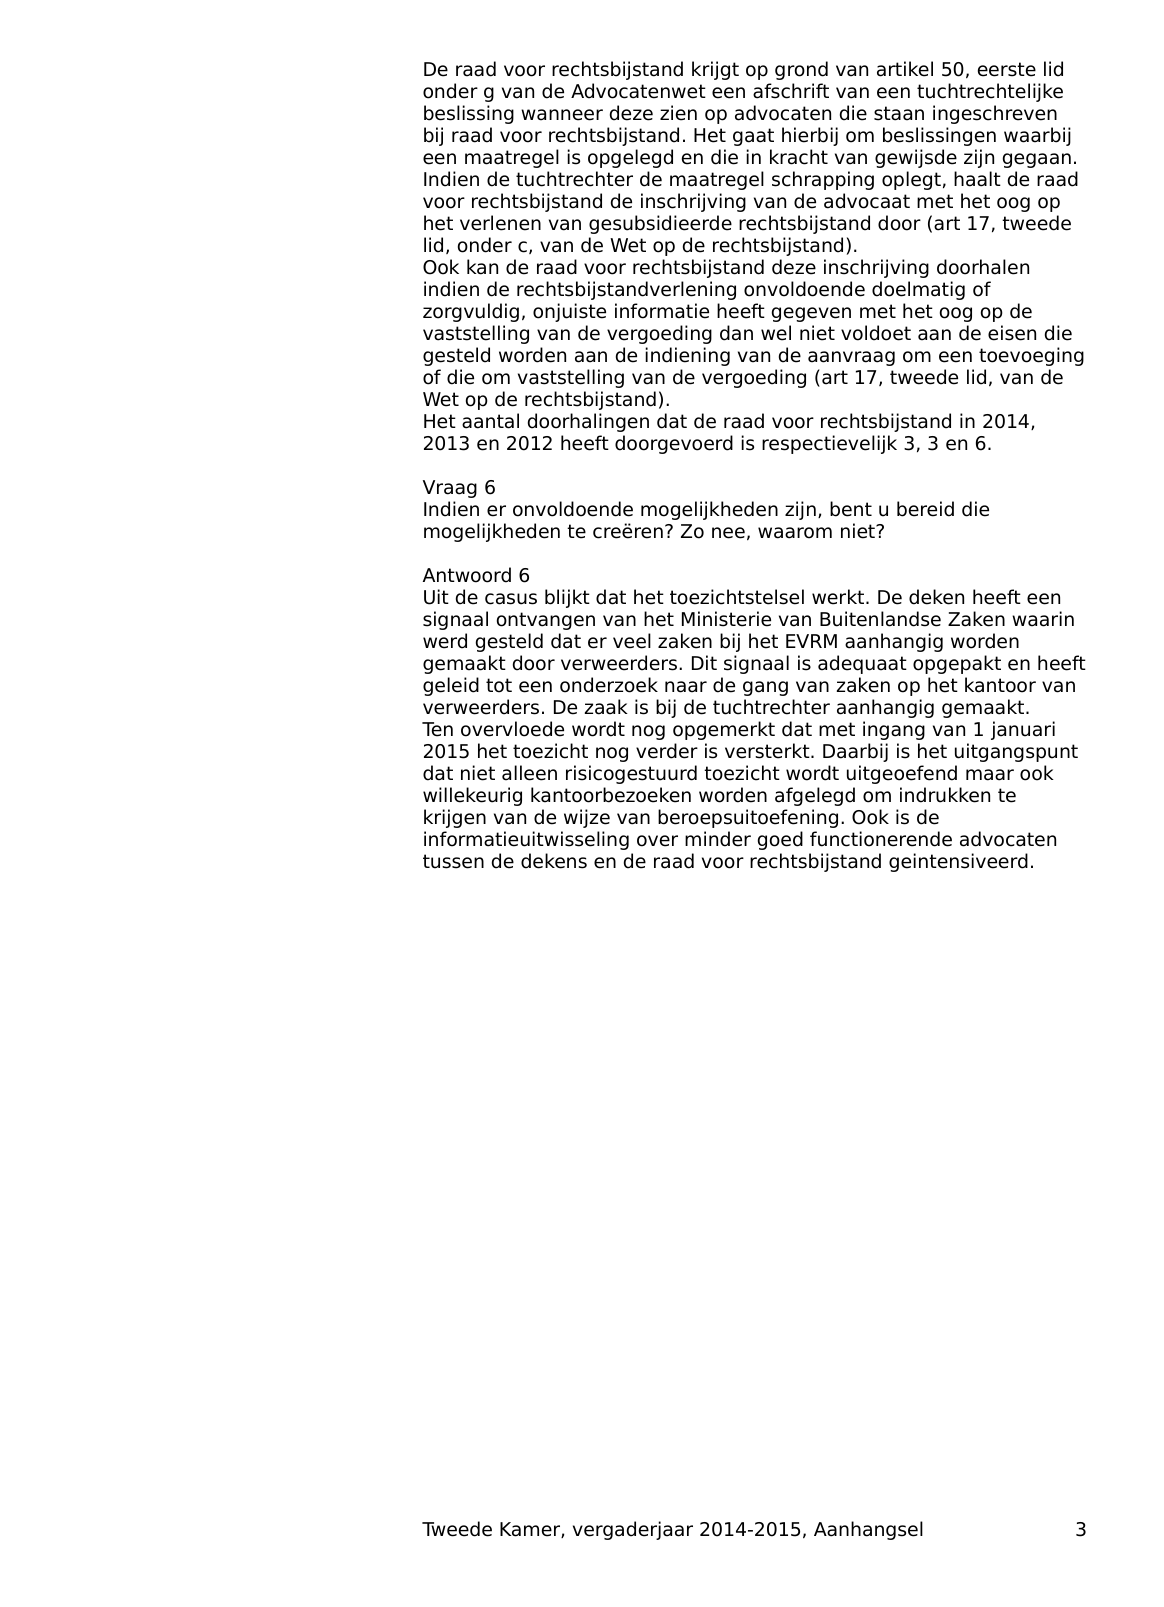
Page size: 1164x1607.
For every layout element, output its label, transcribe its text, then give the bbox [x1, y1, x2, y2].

text Antwoord 6 [422, 565, 1087, 587]
text Indien er onvoldoende mogelijkheden zijn, bent u bereid die mogelijkheden te creëren? Zo nee, waarom niet? [422, 499, 1087, 543]
text Ook kan de raad voor rechtsbijstand deze inschrijving doorhalen indien de rechtsbijstandverlening onvoldoende doelmatig of zorgvuldig, onjuiste informatie heeft gegeven met het oog op de vaststelling van de vergoeding dan wel niet voldoet aan de eisen die gesteld worden aan de indiening van de aanvraag om een toevoeging of die om vaststelling van de vergoeding (art 17, tweede lid, van de Wet op de rechtsbijstand). [422, 257, 1087, 411]
text Ten overvloede wordt nog opgemerkt dat met ingang van 1 januari 2015 het toezicht nog verder is versterkt. Daarbij is het uitgangspunt dat niet alleen risicogestuurd toezicht wordt uitgeoefend maar ook willekeurig kantoorbezoeken worden afgelegd om indrukken te krijgen van de wijze van beroepsuitoefening. Ook is de informatieuitwisseling over minder goed functionerende advocaten tussen de dekens en de raad voor rechtsbijstand geintensiveerd. [422, 719, 1087, 873]
text Indien de tuchtrechter de maatregel schrapping oplegt, haalt de raad voor rechtsbijstand de inschrijving van de advocaat met het oog op het verlenen van gesubsidieerde rechtsbijstand door (art 17, tweede lid, onder c, van de Wet op de rechtsbijstand). [422, 169, 1087, 257]
text De raad voor rechtsbijstand krijgt op grond van artikel 50, eerste lid onder g van de Advocatenwet een afschrift van een tuchtrechtelijke beslissing wanneer deze zien op advocaten die staan ingeschreven bij raad voor rechtsbijstand. Het gaat hierbij om beslissingen waarbij een maatregel is opgelegd en die in kracht van gewijsde zijn gegaan. [422, 59, 1087, 169]
text Vraag 6 [422, 477, 1087, 499]
text Het aantal doorhalingen dat de raad voor rechtsbijstand in 2014, 2013 en 2012 heeft doorgevoerd is respectievelijk 3, 3 en 6. [422, 411, 1087, 455]
text Uit de casus blijkt dat het toezichtstelsel werkt. De deken heeft een signaal ontvangen van het Ministerie van Buitenlandse Zaken waarin werd gesteld dat er veel zaken bij het EVRM aanhangig worden gemaakt door verweerders. Dit signaal is adequaat opgepakt en heeft geleid tot een onderzoek naar de gang van zaken op het kantoor van verweerders. De zaak is bij de tuchtrechter aanhangig gemaakt. [422, 587, 1087, 719]
